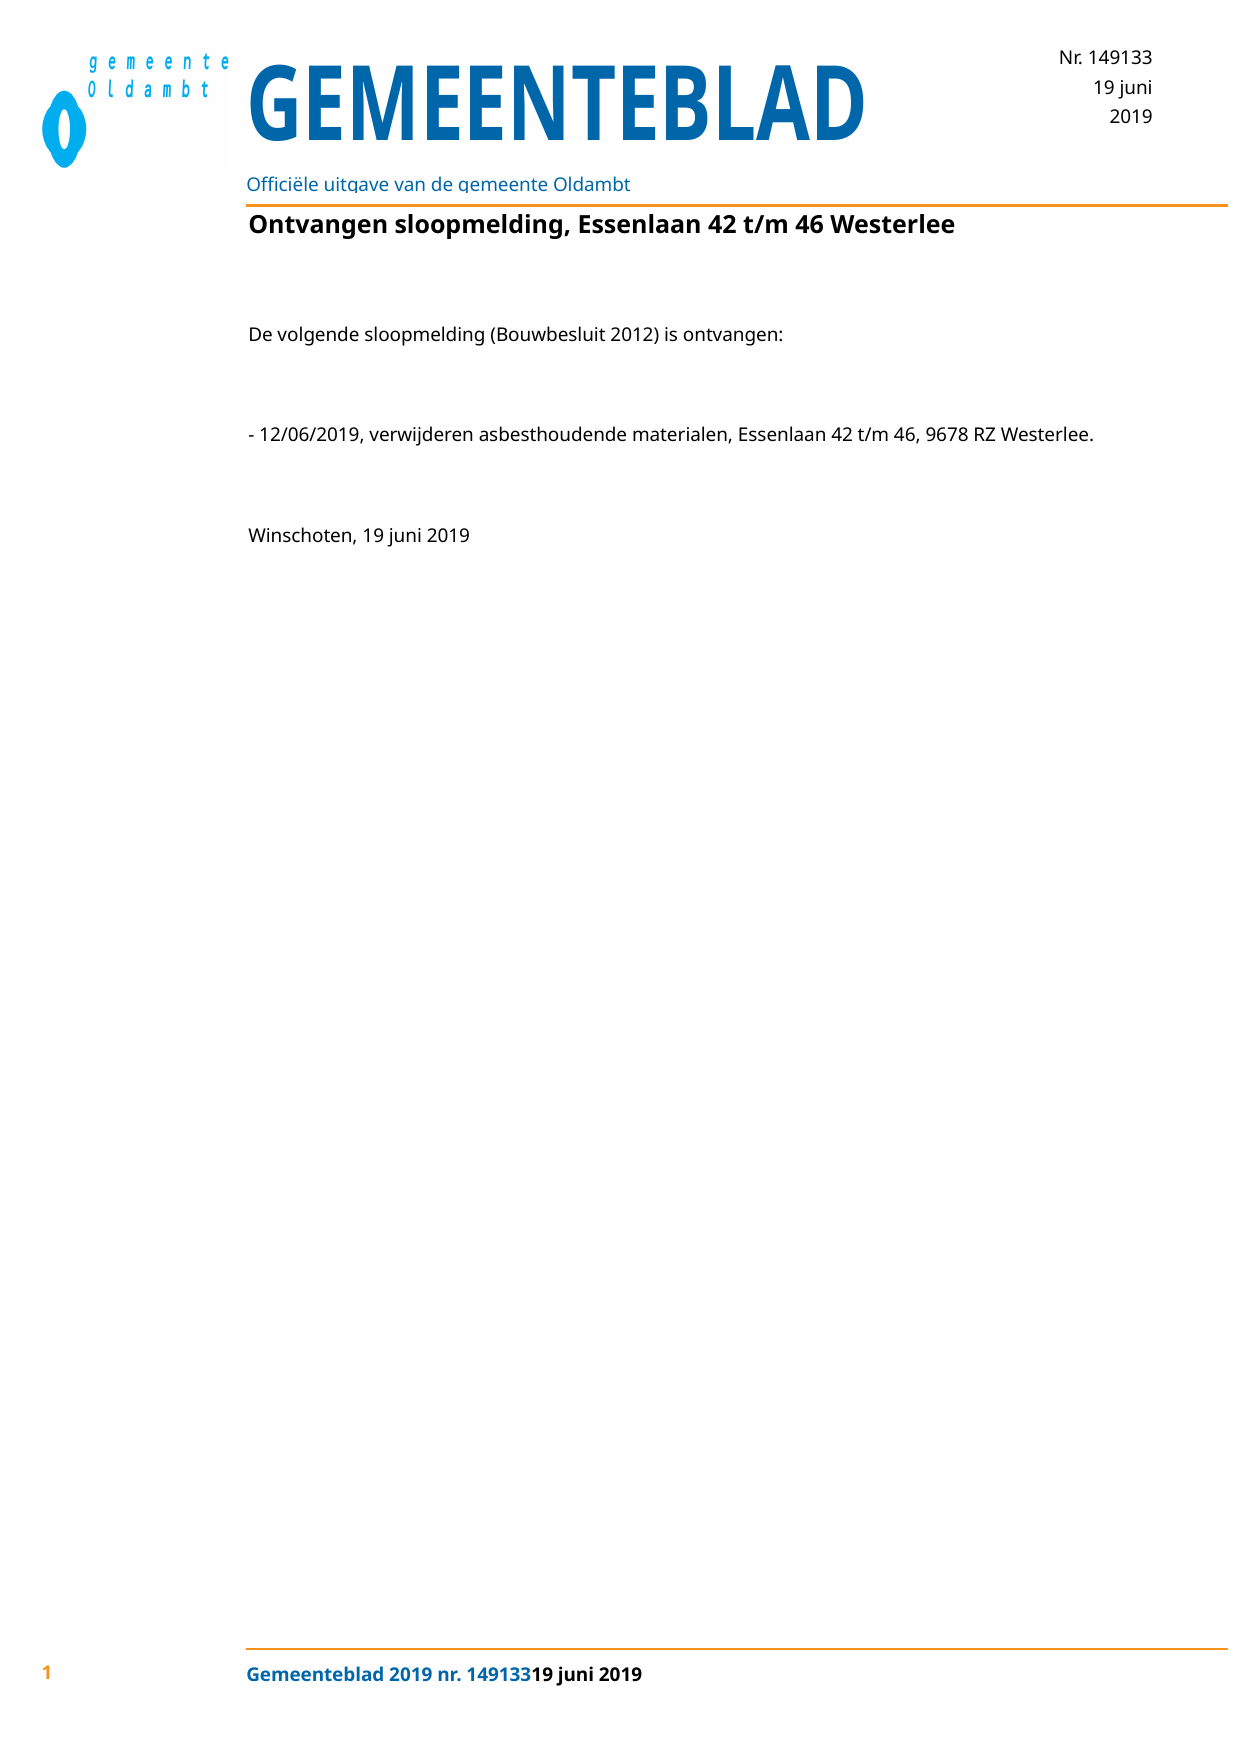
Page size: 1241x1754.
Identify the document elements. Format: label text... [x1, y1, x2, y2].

picture [41, 47, 231, 172]
text De volgende sloopmelding (Bouwbesluit 2012) is ontvangen: [248, 321, 1152, 346]
text Ontvangen sloopmelding, Essenlaan 42 t/m 46 Westerlee [248, 207, 1152, 241]
text - 12/06/2019, verwijderen asbesthoudende materialen, Essenlaan 42 t/m 46, 9678 RZ Westerlee. [248, 422, 1152, 447]
text Winschoten, 19 juni 2019 [248, 522, 1152, 548]
